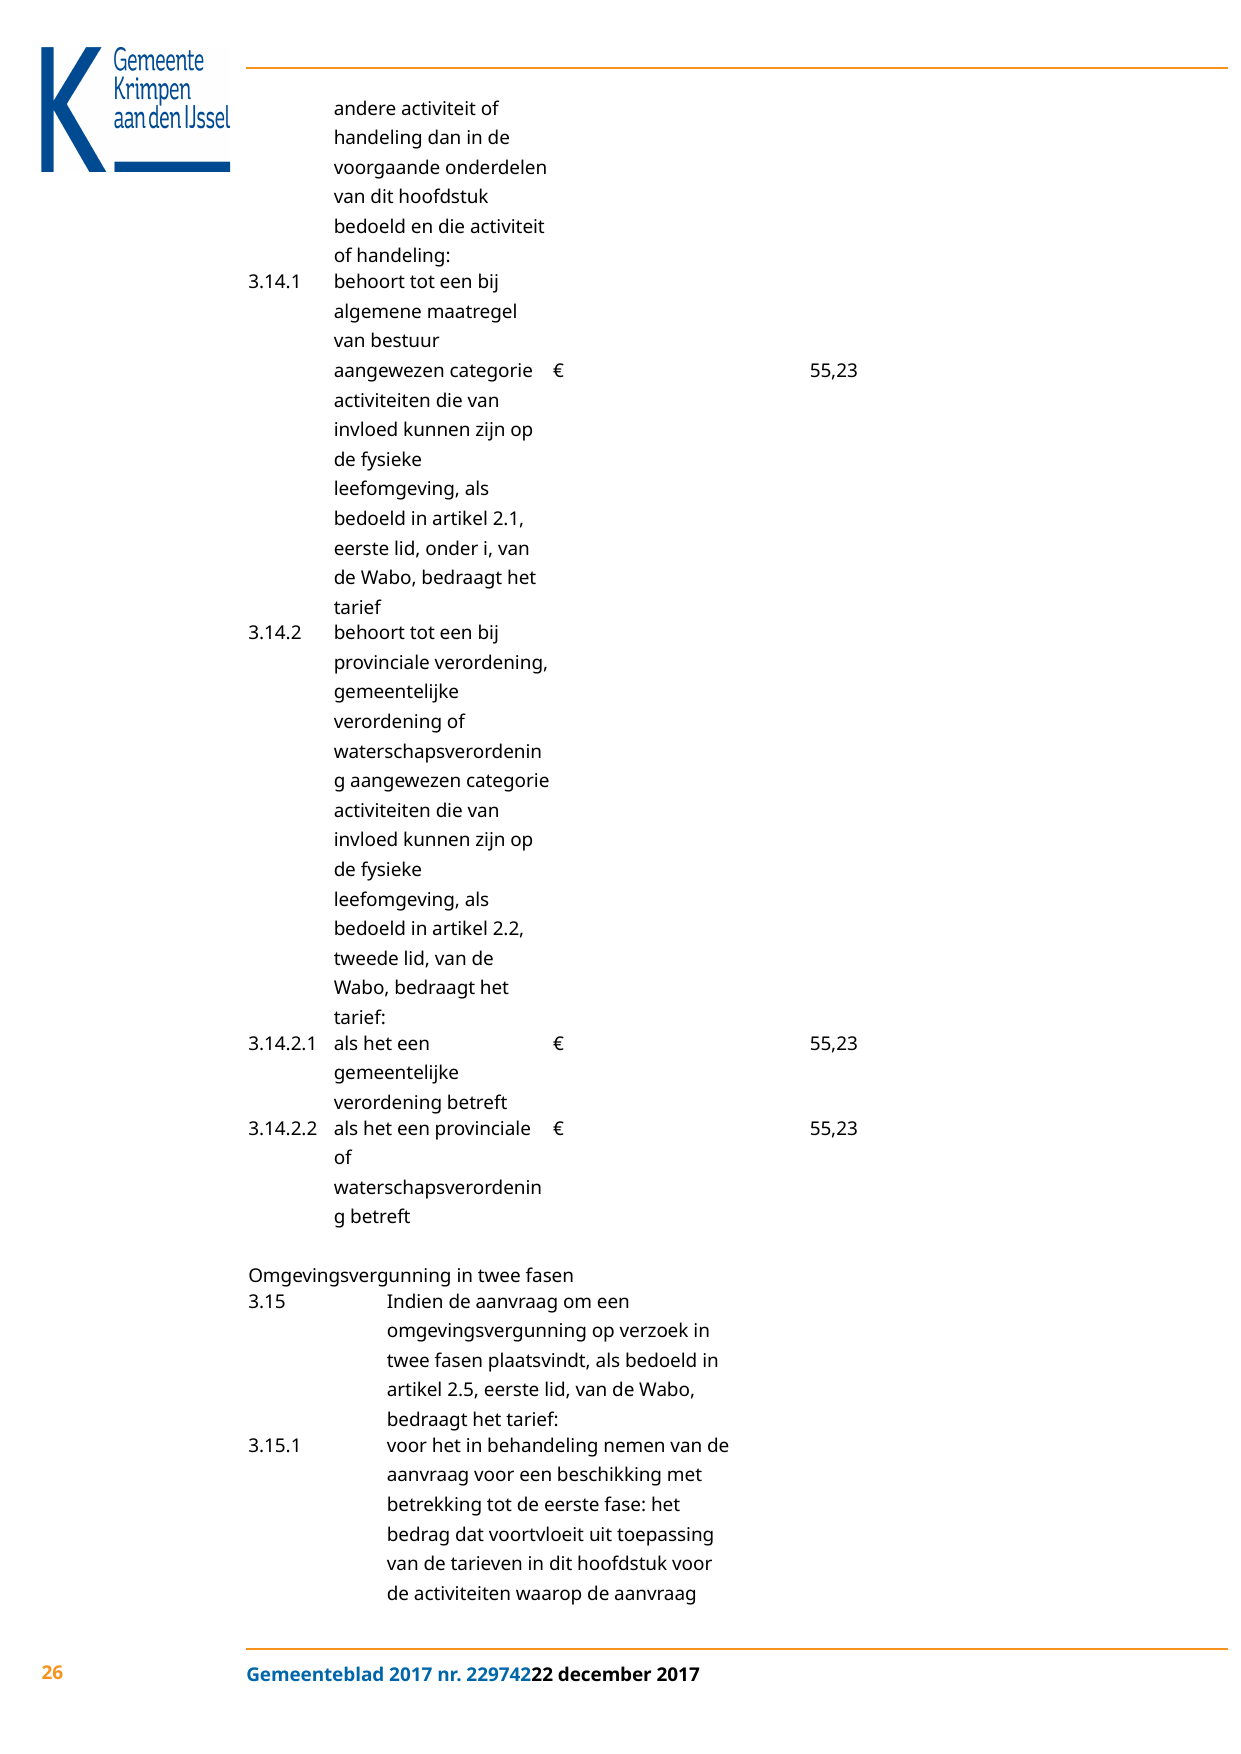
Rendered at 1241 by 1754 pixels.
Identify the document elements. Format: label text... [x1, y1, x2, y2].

table_cell [875, 1288, 1152, 1432]
table_cell 55,23 [810, 1030, 1152, 1115]
table_cell 3.14.2 [248, 620, 333, 1030]
table_cell voor het in behandeling nemen van de aanvraag voor een beschikking met betrekking tot de eerste fase: het bedrag dat voortvloeit uit toepassing van de tarieven in dit hoofdstuk voor de activiteiten waarop de aanvraag [387, 1432, 736, 1606]
table_cell als het een gemeentelijke verordening betreft [334, 1030, 553, 1115]
table_cell 3.14.2.2 [248, 1115, 333, 1229]
table_cell [553, 95, 1152, 268]
table_cell andere activiteit of handeling dan in de voorgaande onderdelen van dit hoofdstuk bedoeld en die activiteit of handeling: [334, 95, 553, 268]
table_cell [248, 95, 333, 268]
picture [41, 47, 231, 172]
table_header Omgevingsvergunning in twee fasen [248, 1262, 1152, 1288]
table_cell € [553, 1030, 809, 1115]
table_cell 55,23 [810, 269, 1152, 619]
table_cell behoort tot een bij provinciale verordening, gemeentelijke verordening of waterschapsverordening aangewezen categorie activiteiten die van invloed kunnen zijn op de fysieke leefomgeving, als bedoeld in artikel 2.2, tweede lid, van de Wabo, bedraagt het tarief: [334, 620, 553, 1030]
table_cell [875, 1432, 1152, 1606]
table_cell 3.15 [248, 1288, 387, 1432]
table_cell 3.15.1 [248, 1432, 387, 1606]
table_cell € [553, 1115, 809, 1229]
table_cell [736, 1288, 874, 1432]
table_cell Indien de aanvraag om een omgevingsvergunning op verzoek in twee fasen plaatsvindt, als bedoeld in artikel 2.5, eerste lid, van de Wabo, bedraagt het tarief: [387, 1288, 736, 1432]
table_cell [553, 620, 1152, 1030]
table_cell 55,23 [810, 1115, 1152, 1229]
table_cell behoort tot een bij algemene maatregel van bestuur aangewezen categorie activiteiten die van invloed kunnen zijn op de fysieke leefomgeving, als bedoeld in artikel 2.1, eerste lid, onder i, van de Wabo, bedraagt het tarief [334, 269, 553, 619]
table_cell [736, 1432, 874, 1606]
table_cell € [553, 269, 809, 619]
table_cell als het een provinciale of waterschapsverordening betreft [334, 1115, 553, 1229]
table_cell 3.14.2.1 [248, 1030, 333, 1115]
table_cell 3.14.1 [248, 269, 333, 619]
